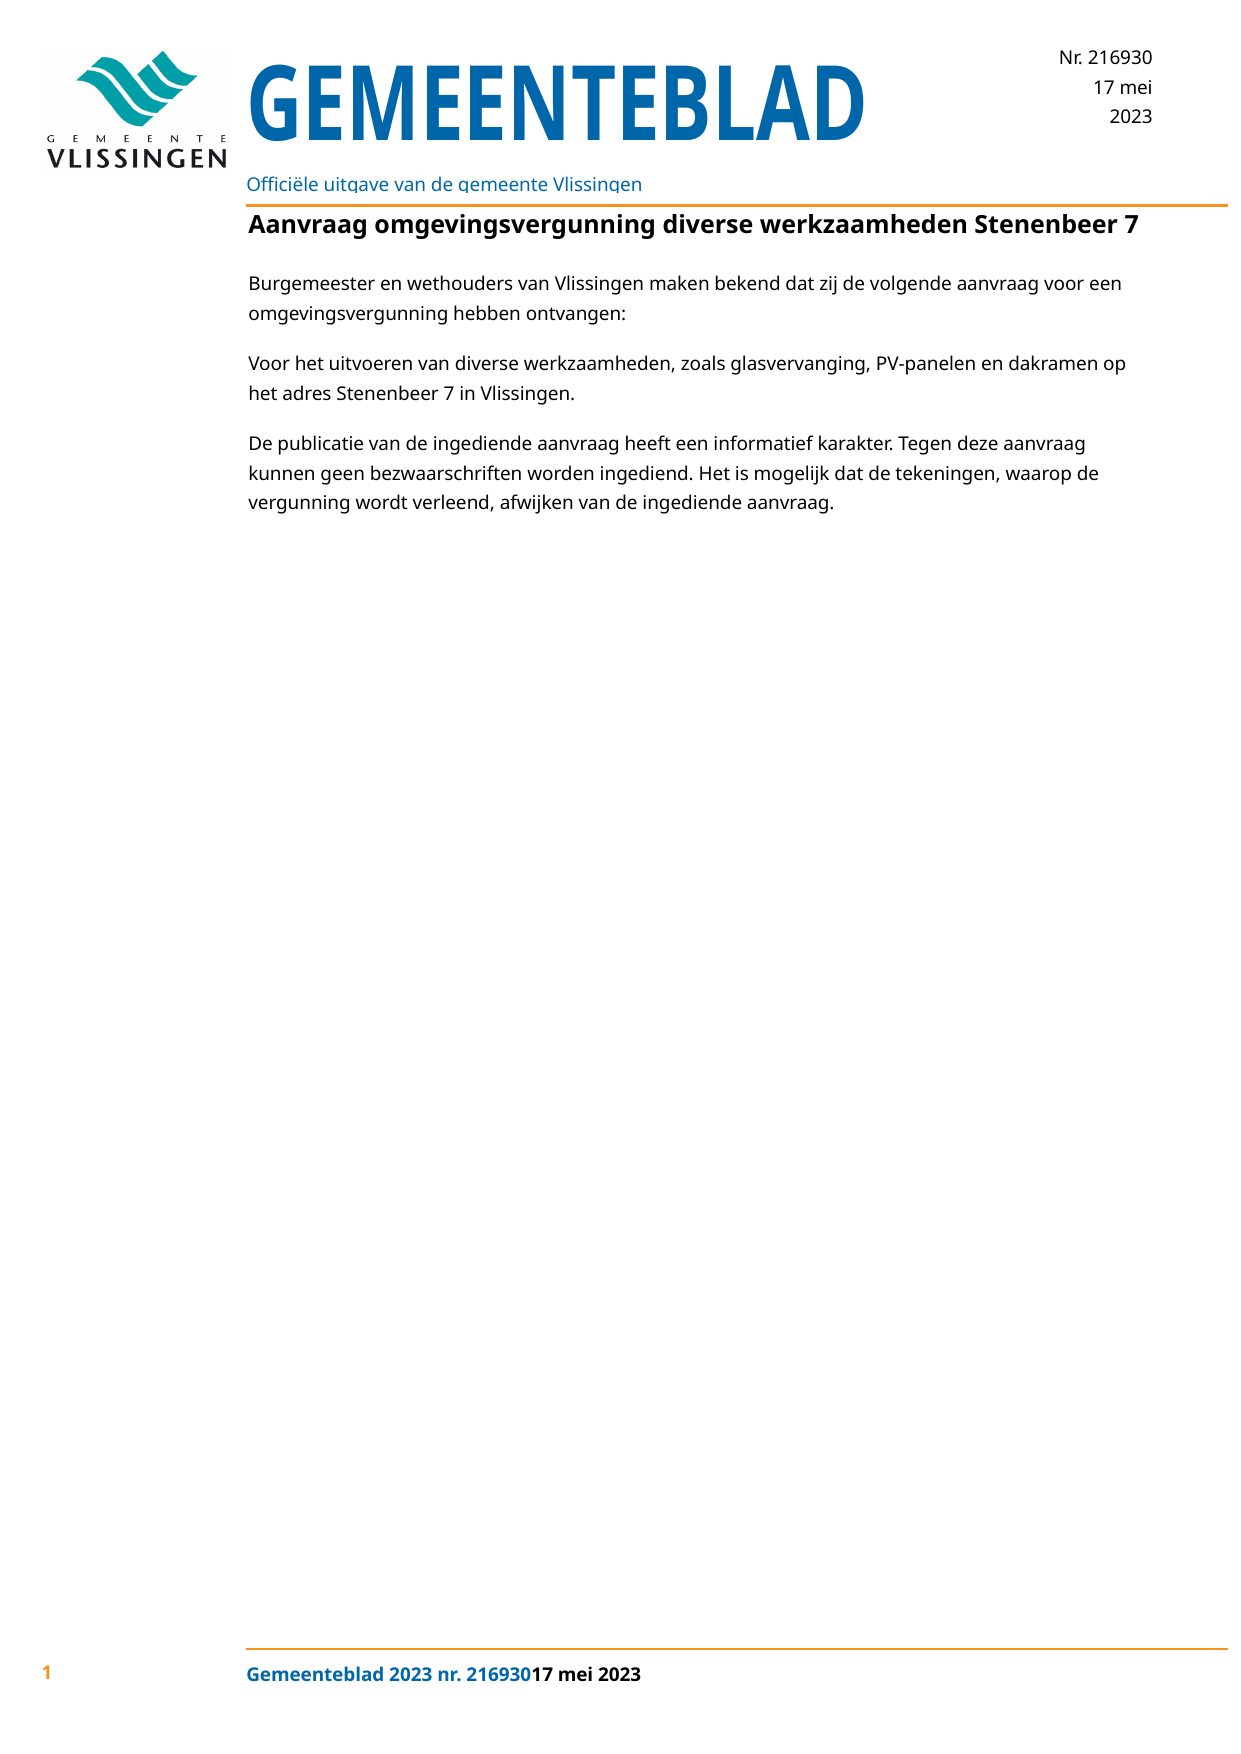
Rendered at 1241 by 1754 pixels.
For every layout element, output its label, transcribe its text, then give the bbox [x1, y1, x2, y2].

text De publicatie van de ingediende aanvraag heeft een informatief karakter. Tegen deze aanvraag kunnen geen bezwaarschriften worden ingediend. Het is mogelijk dat de tekeningen, waarop de vergunning wordt verleend, afwijken van de ingediende aanvraag. [248, 430, 1152, 515]
text Burgemeester en wethouders van Vlissingen maken bekend dat zij de volgende aanvraag voor een omgevingsvergunning hebben ontvangen: [248, 270, 1152, 326]
text Aanvraag omgevingsvergunning diverse werkzaamheden Stenenbeer 7 [248, 207, 1152, 241]
picture [41, 47, 231, 172]
text Voor het uitvoeren van diverse werkzaamheden, zoals glasvervanging, PV-panelen en dakramen op het adres Stenenbeer 7 in Vlissingen. [248, 350, 1152, 406]
